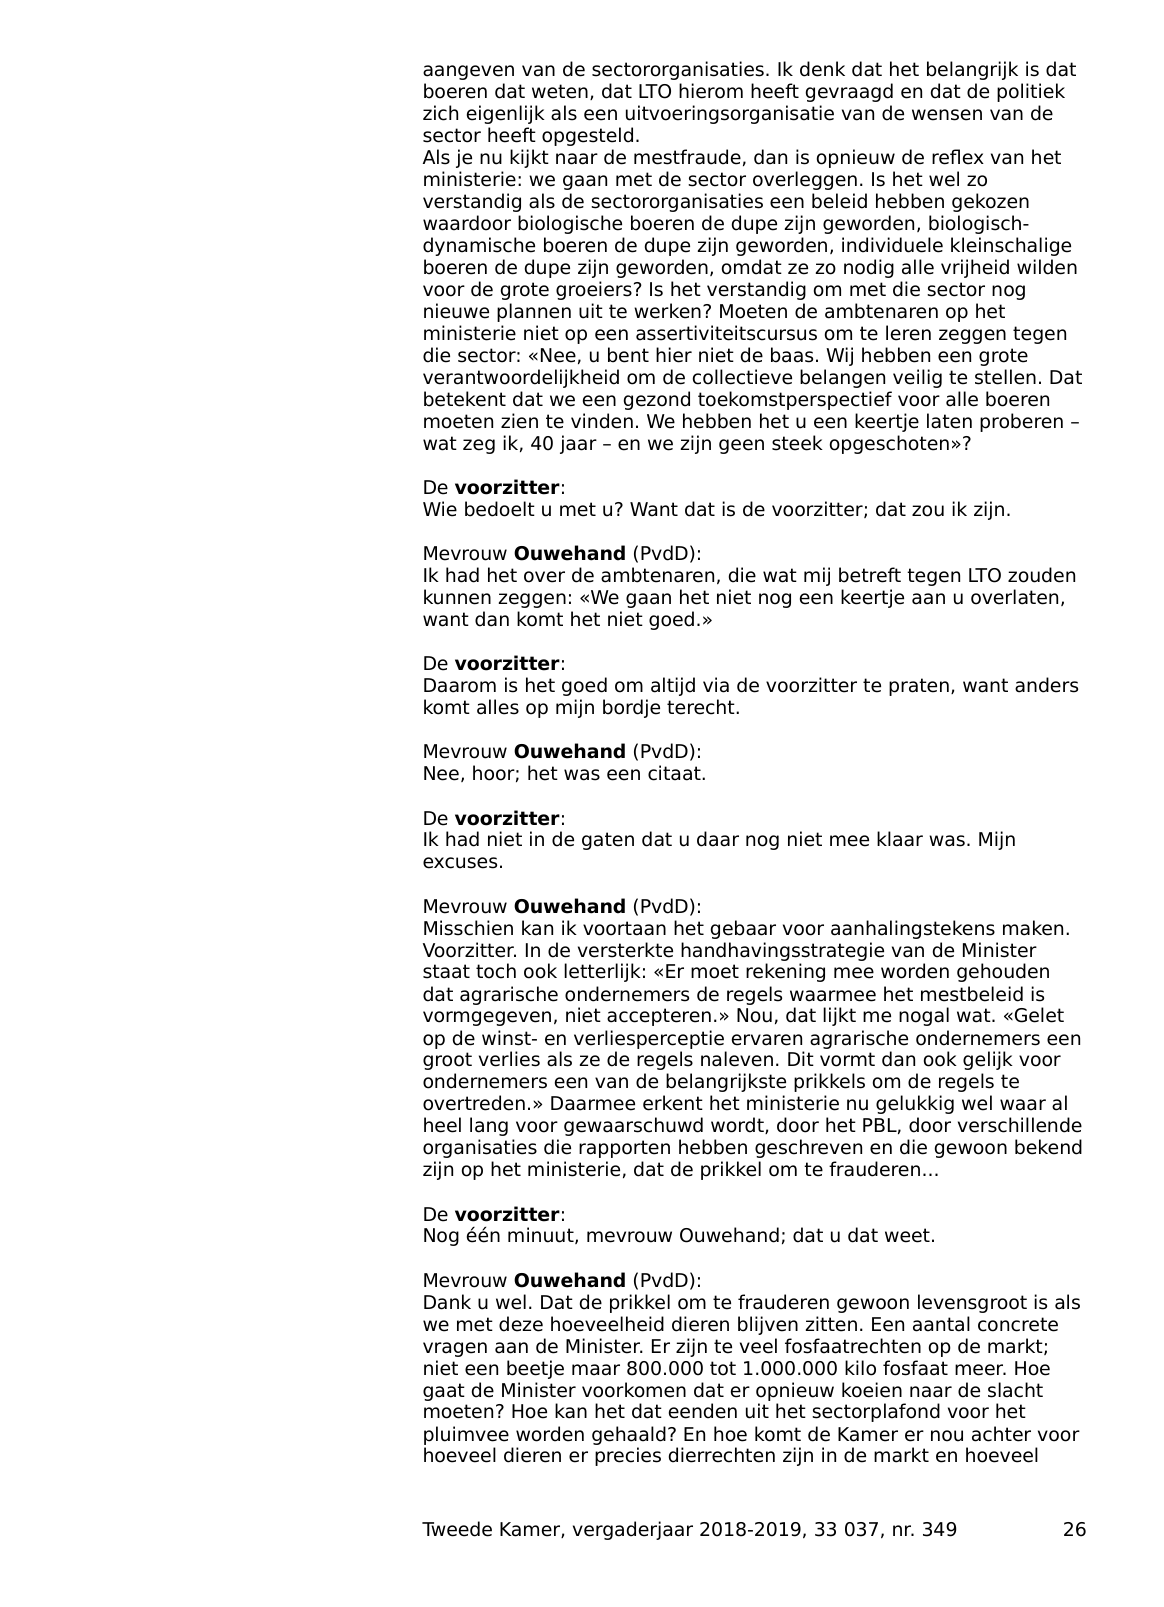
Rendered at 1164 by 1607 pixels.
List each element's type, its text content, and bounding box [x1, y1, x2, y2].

text Als je nu kijkt naar de mestfraude, dan is opnieuw de reflex van het ministerie: we gaan met de sector overleggen. Is het wel zo verstandig als de sectororganisaties een beleid hebben gekozen waardoor biologische boeren de dupe zijn geworden, biologisch-dynamische boeren de dupe zijn geworden, individuele kleinschalige boeren de dupe zijn geworden, omdat ze zo nodig alle vrijheid wilden voor de grote groeiers? Is het verstandig om met die sector nog nieuwe plannen uit te werken? Moeten de ambtenaren op het ministerie niet op een assertiviteitscursus om te leren zeggen tegen die sector: «Nee, u bent hier niet de baas. Wij hebben een grote verantwoordelijkheid om de collectieve belangen veilig te stellen. Dat betekent dat we een gezond toekomstperspectief voor alle boeren moeten zien te vinden. We hebben het u een keertje laten proberen – wat zeg ik, 40 jaar – en we zijn geen steek opgeschoten»? [422, 147, 1087, 455]
text Ik had het over de ambtenaren, die wat mij betreft tegen LTO zouden kunnen zeggen: «We gaan het niet nog een keertje aan u overlaten, want dan komt het niet goed.» [422, 565, 1087, 631]
text Dank u wel. Dat de prikkel om te frauderen gewoon levensgroot is als we met deze hoeveelheid dieren blijven zitten. Een aantal concrete vragen aan de Minister. Er zijn te veel fosfaatrechten op de markt; niet een beetje maar 800.000 tot 1.000.000 kilo fosfaat meer. Hoe gaat de Minister voorkomen dat er opnieuw koeien naar de slacht moeten? Hoe kan het dat eenden uit het sectorplafond voor het pluimvee worden gehaald? En hoe komt de Kamer er nou achter voor hoeveel dieren er precies dierrechten zijn in de markt en hoeveel [422, 1292, 1087, 1467]
text Mevrouw Ouwehand (PvdD): [422, 896, 1087, 917]
text De voorzitter: [422, 653, 1087, 675]
text Daarom is het goed om altijd via de voorzitter te praten, want anders komt alles op mijn bordje terecht. [422, 675, 1087, 719]
text Ik had niet in de gaten dat u daar nog niet mee klaar was. Mijn excuses. [422, 829, 1087, 873]
text Voorzitter. In de versterkte handhavingsstrategie van de Minister staat toch ook letterlijk: «Er moet rekening mee worden gehouden dat agrarische ondernemers de regels waarmee het mestbeleid is vormgegeven, niet accepteren.» Nou, dat lijkt me nogal wat. «Gelet op de winst- en verliesperceptie ervaren agrarische ondernemers een groot verlies als ze de regels naleven. Dit vormt dan ook gelijk voor ondernemers een van de belangrijkste prikkels om de regels te overtreden.» Daarmee erkent het ministerie nu gelukkig wel waar al heel lang voor gewaarschuwd wordt, door het PBL, door verschillende organisaties die rapporten hebben geschreven en die gewoon bekend zijn op het ministerie, dat de prikkel om te frauderen... [422, 939, 1087, 1181]
text De voorzitter: [422, 477, 1087, 499]
text Misschien kan ik voortaan het gebaar voor aanhalingstekens maken. [422, 917, 1087, 939]
text De voorzitter: [422, 1203, 1087, 1225]
text Mevrouw Ouwehand (PvdD): [422, 741, 1087, 763]
text De voorzitter: [422, 807, 1087, 829]
text Mevrouw Ouwehand (PvdD): [422, 1269, 1087, 1292]
text Nog één minuut, mevrouw Ouwehand; dat u dat weet. [422, 1225, 1087, 1247]
text aangeven van de sectororganisaties. Ik denk dat het belangrijk is dat boeren dat weten, dat LTO hierom heeft gevraagd en dat de politiek zich eigenlijk als een uitvoeringsorganisatie van de wensen van de sector heeft opgesteld. [422, 59, 1087, 147]
text Nee, hoor; het was een citaat. [422, 763, 1087, 785]
text Wie bedoelt u met u? Want dat is de voorzitter; dat zou ik zijn. [422, 499, 1087, 521]
text Mevrouw Ouwehand (PvdD): [422, 543, 1087, 565]
